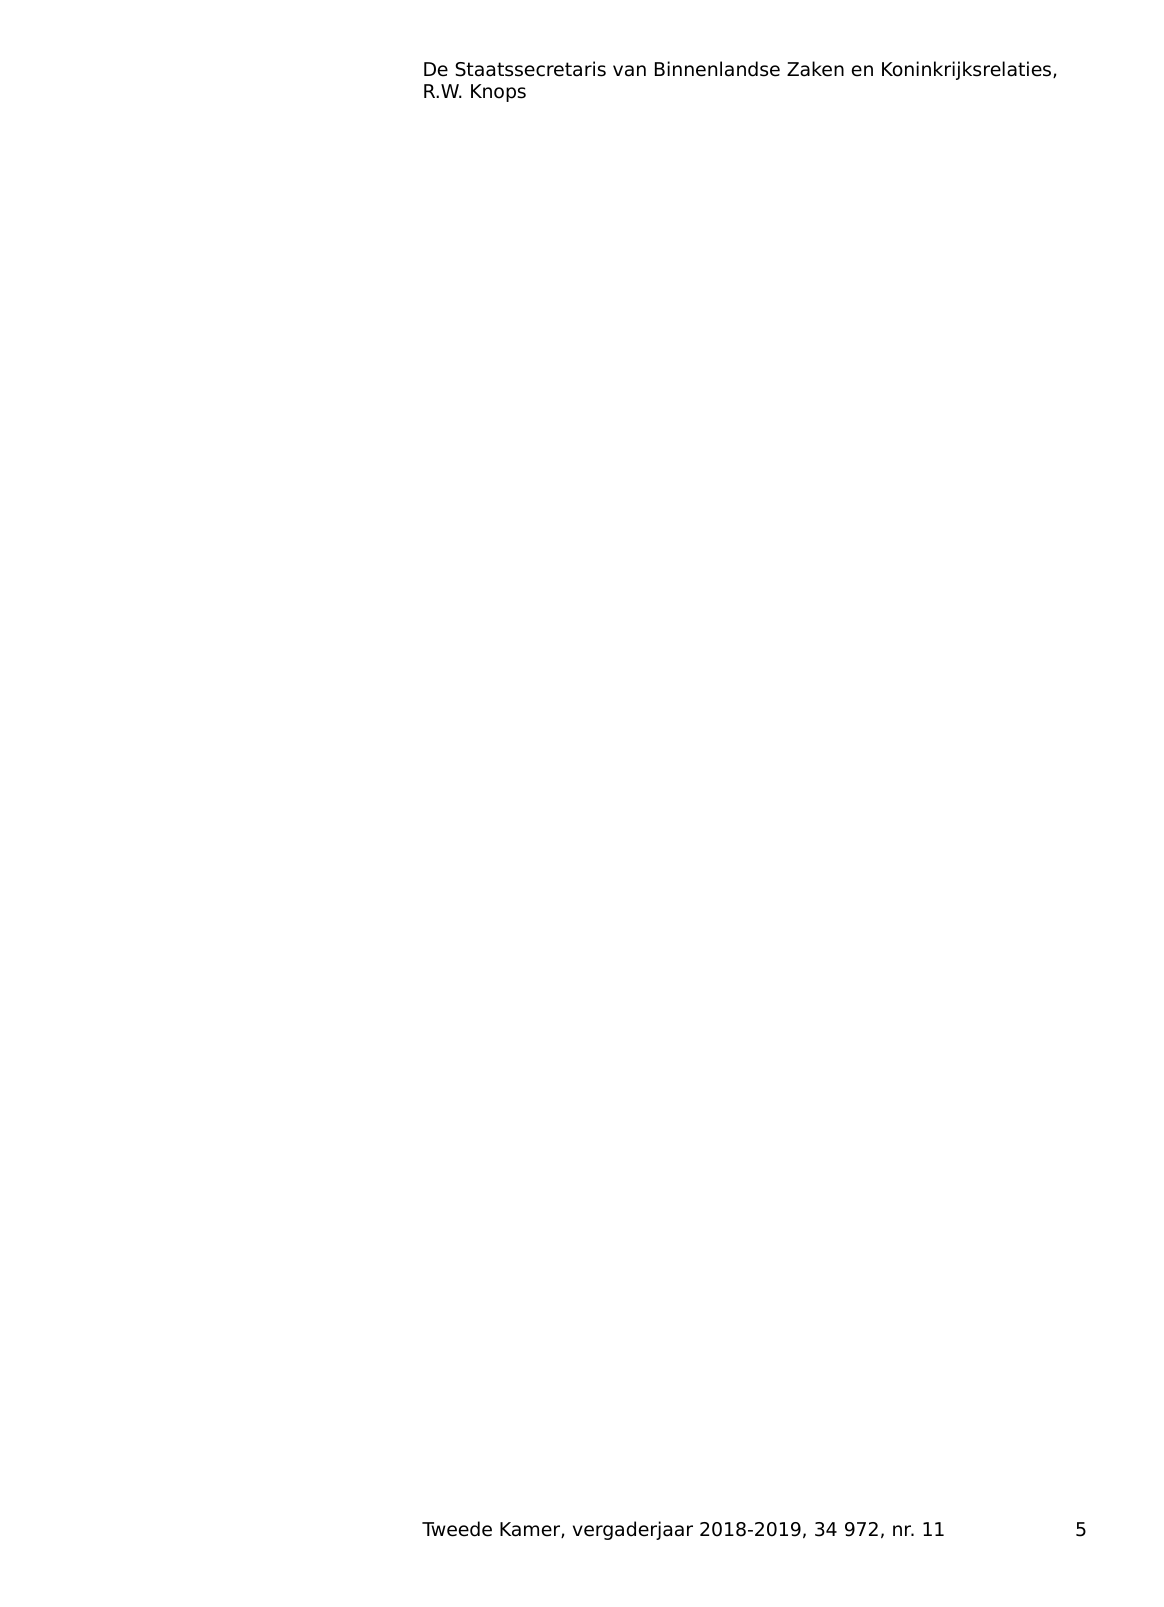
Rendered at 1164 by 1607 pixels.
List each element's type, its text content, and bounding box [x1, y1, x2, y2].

text De Staatssecretaris van Binnenlandse Zaken en Koninkrijksrelaties, R.W. Knops [422, 59, 1087, 103]
